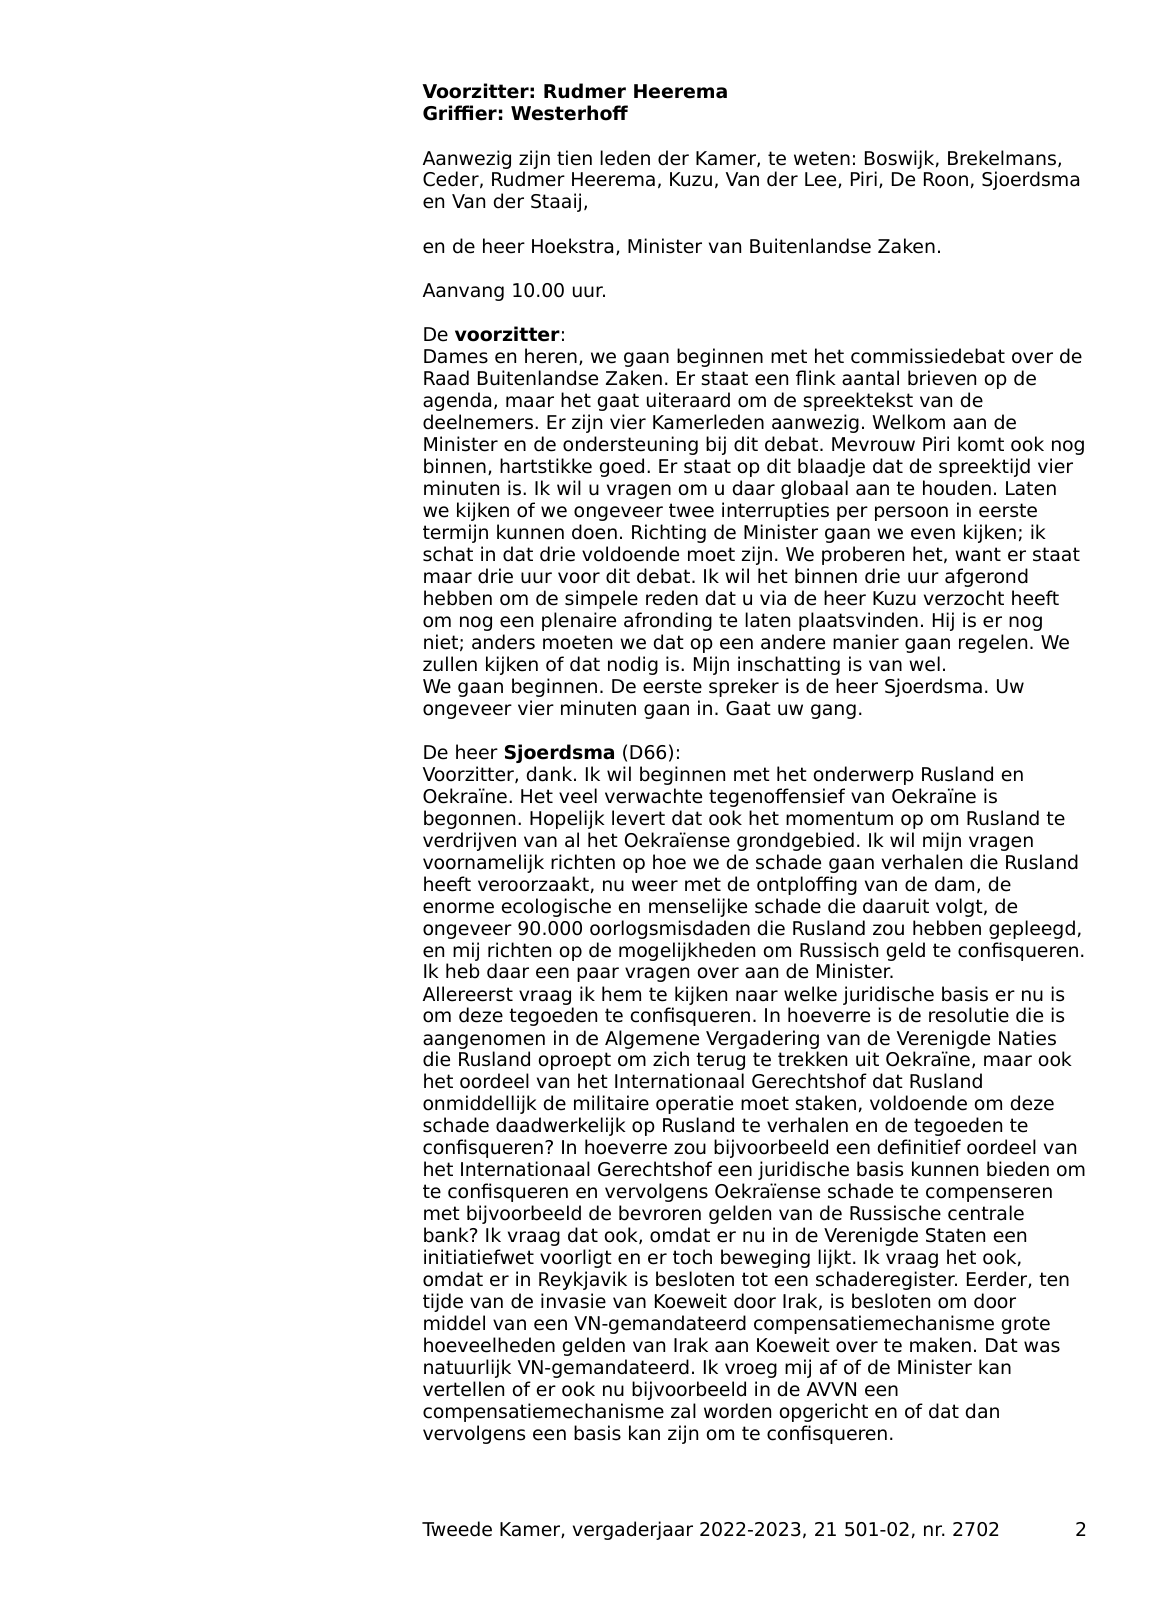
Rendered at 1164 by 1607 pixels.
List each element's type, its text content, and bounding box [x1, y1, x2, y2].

text We gaan beginnen. De eerste spreker is de heer Sjoerdsma. Uw ongeveer vier minuten gaan in. Gaat uw gang. [422, 676, 1087, 719]
text Dames en heren, we gaan beginnen met het commissiedebat over de Raad Buitenlandse Zaken. Er staat een flink aantal brieven op de agenda, maar het gaat uiteraard om de spreektekst van de deelnemers. Er zijn vier Kamerleden aanwezig. Welkom aan de Minister en de ondersteuning bij dit debat. Mevrouw Piri komt ook nog binnen, hartstikke goed. Er staat op dit blaadje dat de spreektijd vier minuten is. Ik wil u vragen om u daar globaal aan te houden. Laten we kijken of we ongeveer twee interrupties per persoon in eerste termijn kunnen doen. Richting de Minister gaan we even kijken; ik schat in dat drie voldoende moet zijn. We proberen het, want er staat maar drie uur voor dit debat. Ik wil het binnen drie uur afgerond hebben om de simpele reden dat u via de heer Kuzu verzocht heeft om nog een plenaire afronding te laten plaatsvinden. Hij is er nog niet; anders moeten we dat op een andere manier gaan regelen. We zullen kijken of dat nodig is. Mijn inschatting is van wel. [422, 346, 1087, 676]
text Allereerst vraag ik hem te kijken naar welke juridische basis er nu is om deze tegoeden te confisqueren. In hoeverre is de resolutie die is aangenomen in de Algemene Vergadering van de Verenigde Naties die Rusland oproept om zich terug te trekken uit Oekraïne, maar ook het oordeel van het Internationaal Gerechtshof dat Rusland onmiddellijk de militaire operatie moet staken, voldoende om deze schade daadwerkelijk op Rusland te verhalen en de tegoeden te confisqueren? In hoeverre zou bijvoorbeeld een definitief oordeel van het Internationaal Gerechtshof een juridische basis kunnen bieden om te confisqueren en vervolgens Oekraïense schade te compenseren met bijvoorbeeld de bevroren gelden van de Russische centrale bank? Ik vraag dat ook, omdat er nu in de Verenigde Staten een initiatiefwet voorligt en er toch beweging lijkt. Ik vraag het ook, omdat er in Reykjavik is besloten tot een schaderegister. Eerder, ten tijde van de invasie van Koeweit door Irak, is besloten om door middel van een VN-gemandateerd compensatiemechanisme grote hoeveelheden gelden van Irak aan Koeweit over te maken. Dat was natuurlijk VN-gemandateerd. Ik vroeg mij af of de Minister kan vertellen of er ook nu bijvoorbeeld in de AVVN een compensatiemechanisme zal worden opgericht en of dat dan vervolgens een basis kan zijn om te confisqueren. [422, 983, 1087, 1445]
text De heer Sjoerdsma (D66): [422, 742, 1087, 764]
text Voorzitter: Rudmer Heerema [422, 81, 1087, 103]
text en de heer Hoekstra, Minister van Buitenlandse Zaken. [422, 236, 1087, 257]
text De voorzitter: [422, 324, 1087, 346]
text Voorzitter, dank. Ik wil beginnen met het onderwerp Rusland en Oekraïne. Het veel verwachte tegenoffensief van Oekraïne is begonnen. Hopelijk levert dat ook het momentum op om Rusland te verdrijven van al het Oekraïense grondgebied. Ik wil mijn vragen voornamelijk richten op hoe we de schade gaan verhalen die Rusland heeft veroorzaakt, nu weer met de ontploffing van de dam, de enorme ecologische en menselijke schade die daaruit volgt, de ongeveer 90.000 oorlogsmisdaden die Rusland zou hebben gepleegd, en mij richten op de mogelijkheden om Russisch geld te confisqueren. Ik heb daar een paar vragen over aan de Minister. [422, 764, 1087, 983]
text Aanwezig zijn tien leden der Kamer, te weten: Boswijk, Brekelmans, Ceder, Rudmer Heerema, Kuzu, Van der Lee, Piri, De Roon, Sjoerdsma en Van der Staaij, [422, 147, 1087, 213]
text Aanvang 10.00 uur. [422, 280, 1087, 302]
text Griffier: Westerhoff [422, 103, 1087, 125]
